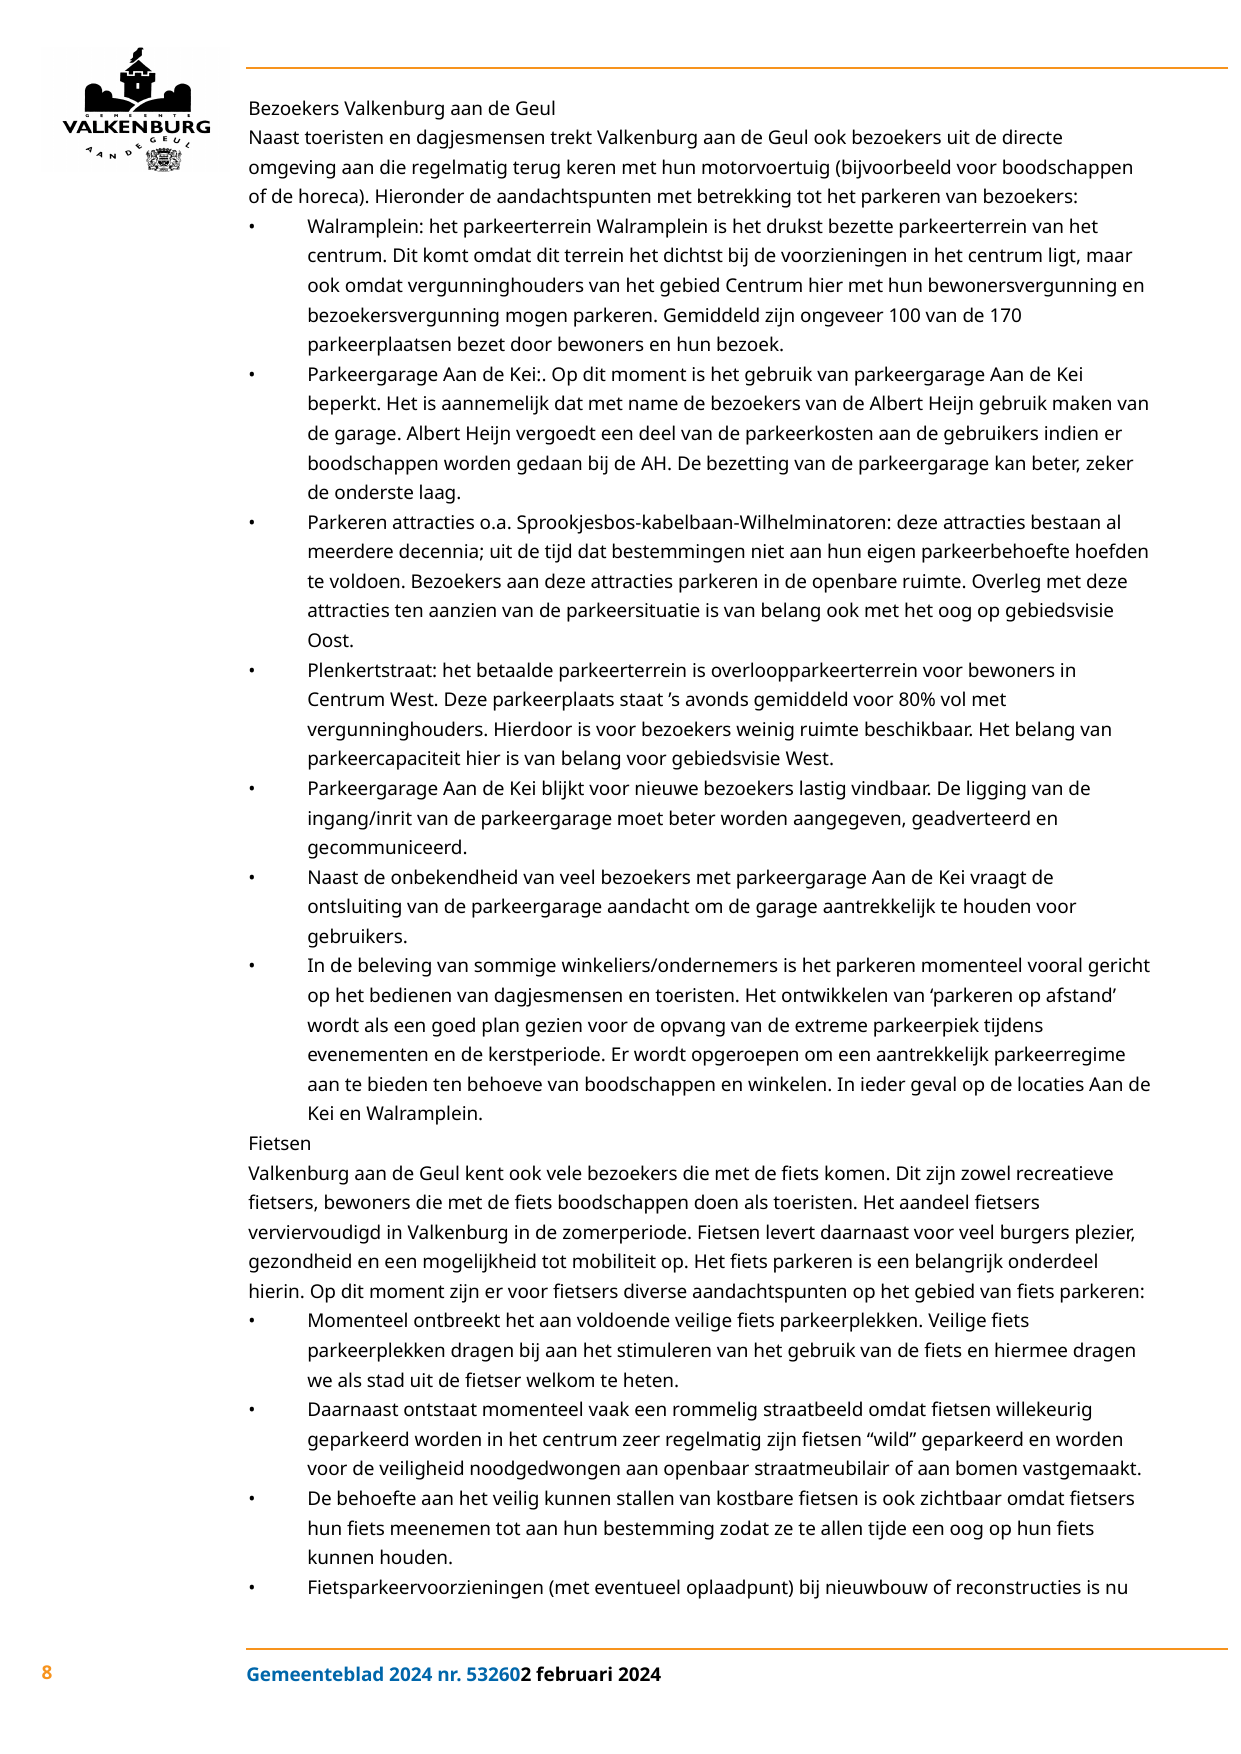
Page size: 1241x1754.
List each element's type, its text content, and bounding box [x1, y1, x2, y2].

list Parkeergarage Aan de Kei blijkt voor nieuwe bezoekers lastig vindbaar. De ligging van de ingang/inrit van de parkeergarage moet beter worden aangegeven, geadverteerd en gecommuniceerd. [248, 775, 1152, 860]
list Plenkertstraat: het betaalde parkeerterrein is overloopparkeerterrein voor bewoners in Centrum West. Deze parkeerplaats staat ’s avonds gemiddeld voor 80% vol met vergunninghouders. Hierdoor is voor bezoekers weinig ruimte beschikbaar. Het belang van parkeercapaciteit hier is van belang voor gebiedsvisie West. [248, 657, 1152, 771]
list Parkeergarage Aan de Kei:. Op dit moment is het gebruik van parkeergarage Aan de Kei beperkt. Het is aannemelijk dat met name de bezoekers van de Albert Heijn gebruik maken van de garage. Albert Heijn vergoedt een deel van de parkeerkosten aan de gebruikers indien er boodschappen worden gedaan bij de AH. De bezetting van de parkeergarage kan beter, zeker de onderste laag. [248, 361, 1152, 505]
list Parkeren attracties o.a. Sprookjesbos-kabelbaan-Wilhelminatoren: deze attracties bestaan al meerdere decennia; uit de tijd dat bestemmingen niet aan hun eigen parkeerbehoefte hoefden te voldoen. Bezoekers aan deze attracties parkeren in de openbare ruimte. Overleg met deze attracties ten aanzien van de parkeersituatie is van belang ook met het oog op gebiedsvisie Oost. [248, 509, 1152, 653]
list Fietsparkeervoorzieningen (met eventueel oplaadpunt) bij nieuwbouw of reconstructies is nu [248, 1574, 1152, 1600]
picture [41, 47, 231, 172]
list In de beleving van sommige winkeliers/ondernemers is het parkeren momenteel vooral gericht op het bedienen van dagjesmensen en toeristen. Het ontwikkelen van ‘parkeren op afstand’ wordt als een goed plan gezien voor de opvang van de extreme parkeerpiek tijdens evenementen en de kerstperiode. Er wordt opgeroepen om een aantrekkelijk parkeerregime aan te bieden ten behoeve van boodschappen en winkelen. In ieder geval op de locaties Aan de Kei en Walramplein. [248, 953, 1152, 1126]
text Valkenburg aan de Geul kent ook vele bezoekers die met de fiets komen. Dit zijn zowel recreatieve fietsers, bewoners die met de fiets boodschappen doen als toeristen. Het aandeel fietsers verviervoudigd in Valkenburg in de zomerperiode. Fietsen levert daarnaast voor veel burgers plezier, gezondheid en een mogelijkheid tot mobiliteit op. Het fiets parkeren is een belangrijk onderdeel hierin. Op dit moment zijn er voor fietsers diverse aandachtspunten op het gebied van fiets parkeren: [248, 1160, 1152, 1304]
list De behoefte aan het veilig kunnen stallen van kostbare fietsen is ook zichtbaar omdat fietsers hun fiets meenemen tot aan hun bestemming zodat ze te allen tijde een oog op hun fiets kunnen houden. [248, 1485, 1152, 1570]
text Bezoekers Valkenburg aan de Geul [248, 95, 1152, 121]
list Momenteel ontbreekt het aan voldoende veilige fiets parkeerplekken. Veilige fiets parkeerplekken dragen bij aan het stimuleren van het gebruik van de fiets en hiermee dragen we als stad uit de fietser welkom te heten. [248, 1308, 1152, 1393]
list Walramplein: het parkeerterrein Walramplein is het drukst bezette parkeerterrein van het centrum. Dit komt omdat dit terrein het dichtst bij de voorzieningen in het centrum ligt, maar ook omdat vergunninghouders van het gebied Centrum hier met hun bewonersvergunning en bezoekersvergunning mogen parkeren. Gemiddeld zijn ongeveer 100 van de 170 parkeerplaatsen bezet door bewoners en hun bezoek. [248, 213, 1152, 357]
list Naast de onbekendheid van veel bezoekers met parkeergarage Aan de Kei vraagt de ontsluiting van de parkeergarage aandacht om de garage aantrekkelijk te houden voor gebruikers. [248, 864, 1152, 949]
text Naast toeristen en dagjesmensen trekt Valkenburg aan de Geul ook bezoekers uit de directe omgeving aan die regelmatig terug keren met hun motorvoertuig (bijvoorbeeld voor boodschappen of de horeca). Hieronder de aandachtspunten met betrekking tot het parkeren van bezoekers: [248, 124, 1152, 209]
text Fietsen [248, 1130, 1152, 1156]
list Daarnaast ontstaat momenteel vaak een rommelig straatbeeld omdat fietsen willekeurig geparkeerd worden in het centrum zeer regelmatig zijn fietsen “wild” geparkeerd en worden voor de veiligheid noodgedwongen aan openbaar straatmeubilair of aan bomen vastgemaakt. [248, 1396, 1152, 1481]
